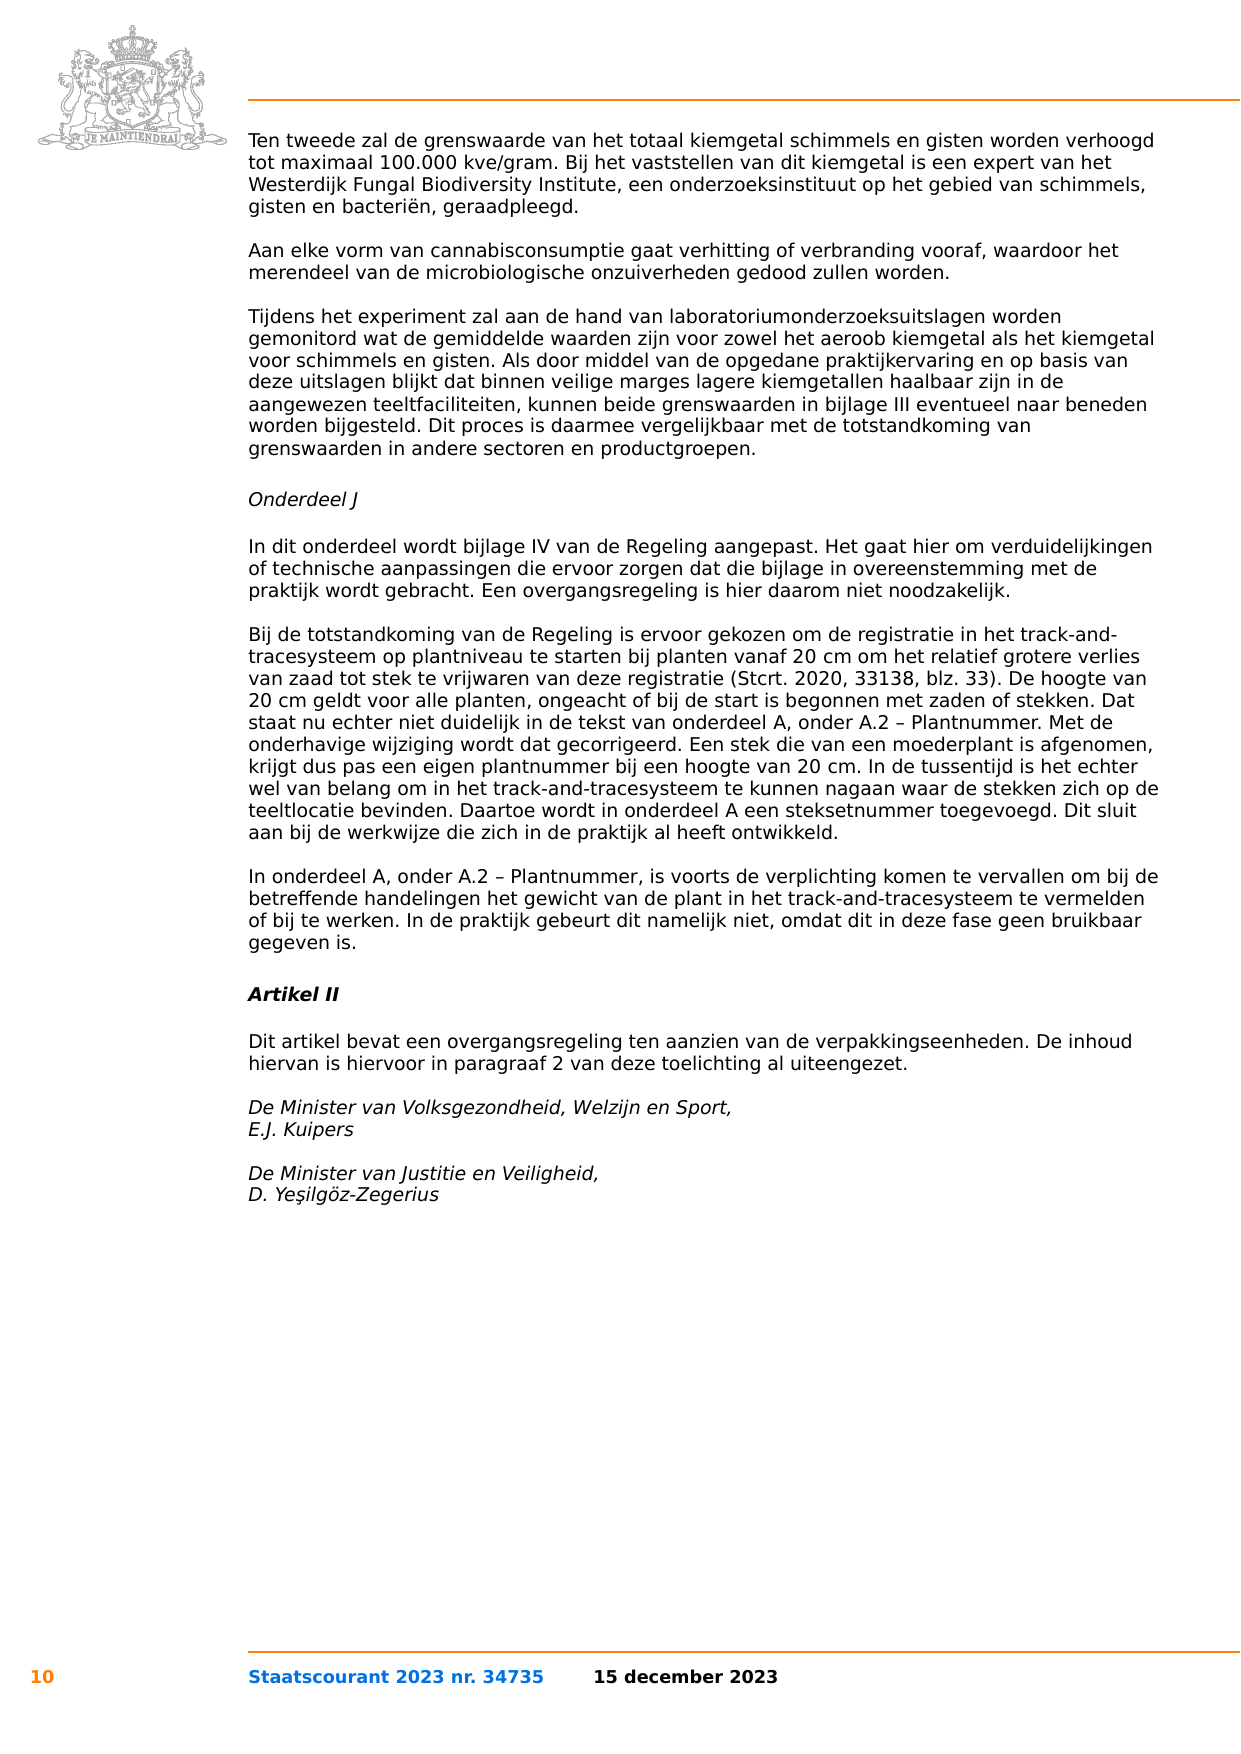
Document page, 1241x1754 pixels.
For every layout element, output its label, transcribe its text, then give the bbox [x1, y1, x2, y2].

subtitle Artikel II [248, 984, 1163, 1006]
text Bij de totstandkoming van de Regeling is ervoor gekozen om de registratie in het track-and-tracesysteem op plantniveau te starten bij planten vanaf 20 cm om het relatief grotere verlies van zaad tot stek te vrijwaren van deze registratie (Stcrt. 2020, 33138, blz. 33). De hoogte van 20 cm geldt voor alle planten, ongeacht of bij de start is begonnen met zaden of stekken. Dat staat nu echter niet duidelijk in de tekst van onderdeel A, onder A.2 – Plantnummer. Met de onderhavige wijziging wordt dat gecorrigeerd. Een stek die van een moederplant is afgenomen, krijgt dus pas een eigen plantnummer bij een hoogte van 20 cm. In de tussentijd is het echter wel van belang om in het track-and-tracesysteem te kunnen nagaan waar de stekken zich op de teeltlocatie bevinden. Daartoe wordt in onderdeel A een steksetnummer toegevoegd. Dit sluit aan bij de werkwijze die zich in de praktijk al heeft ontwikkeld. [248, 624, 1163, 844]
text In dit onderdeel wordt bijlage IV van de Regeling aangepast. Het gaat hier om verduidelijkingen of technische aanpassingen die ervoor zorgen dat die bijlage in overeenstemming met de praktijk wordt gebracht. Een overgangsregeling is hier daarom niet noodzakelijk. [248, 536, 1163, 602]
text Tijdens het experiment zal aan de hand van laboratoriumonderzoeksuitslagen worden gemonitord wat de gemiddelde waarden zijn voor zowel het aeroob kiemgetal als het kiemgetal voor schimmels en gisten. Als door middel van de opgedane praktijkervaring en op basis van deze uitslagen blijkt dat binnen veilige marges lagere kiemgetallen haalbaar zijn in de aangewezen teeltfaciliteiten, kunnen beide grenswaarden in bijlage III eventueel naar beneden worden bijgesteld. Dit proces is daarmee vergelijkbaar met de totstandkoming van grenswaarden in andere sectoren en productgroepen. [248, 306, 1163, 459]
text Ten tweede zal de grenswaarde van het totaal kiemgetal schimmels en gisten worden verhoogd tot maximaal 100.000 kve/gram. Bij het vaststellen van dit kiemgetal is een expert van het Westerdijk Fungal Biodiversity Institute, een onderzoeksinstituut op het gebied van schimmels, gisten en bacteriën, geraadpleegd. [248, 130, 1163, 218]
text Aan elke vorm van cannabisconsumptie gaat verhitting of verbranding vooraf, waardoor het merendeel van de microbiologische onzuiverheden gedood zullen worden. [248, 240, 1163, 284]
subtitle Onderdeel J [248, 489, 1163, 511]
text In onderdeel A, onder A.2 – Plantnummer, is voorts de verplichting komen te vervallen om bij de betreffende handelingen het gewicht van de plant in het track-and-tracesysteem te vermelden of bij te werken. In de praktijk gebeurt dit namelijk niet, omdat dit in deze fase geen bruikbaar gegeven is. [248, 866, 1163, 954]
picture [38, 25, 227, 150]
text Dit artikel bevat een overgangsregeling ten aanzien van de verpakkingseenheden. De inhoud hiervan is hiervoor in paragraaf 2 van deze toelichting al uiteengezet. [248, 1031, 1163, 1075]
text De Minister van Justitie en Veiligheid, D. Yeşilgöz-Zegerius [248, 1162, 1163, 1206]
text De Minister van Volksgezondheid, Welzijn en Sport, E.J. Kuipers [248, 1097, 1163, 1141]
